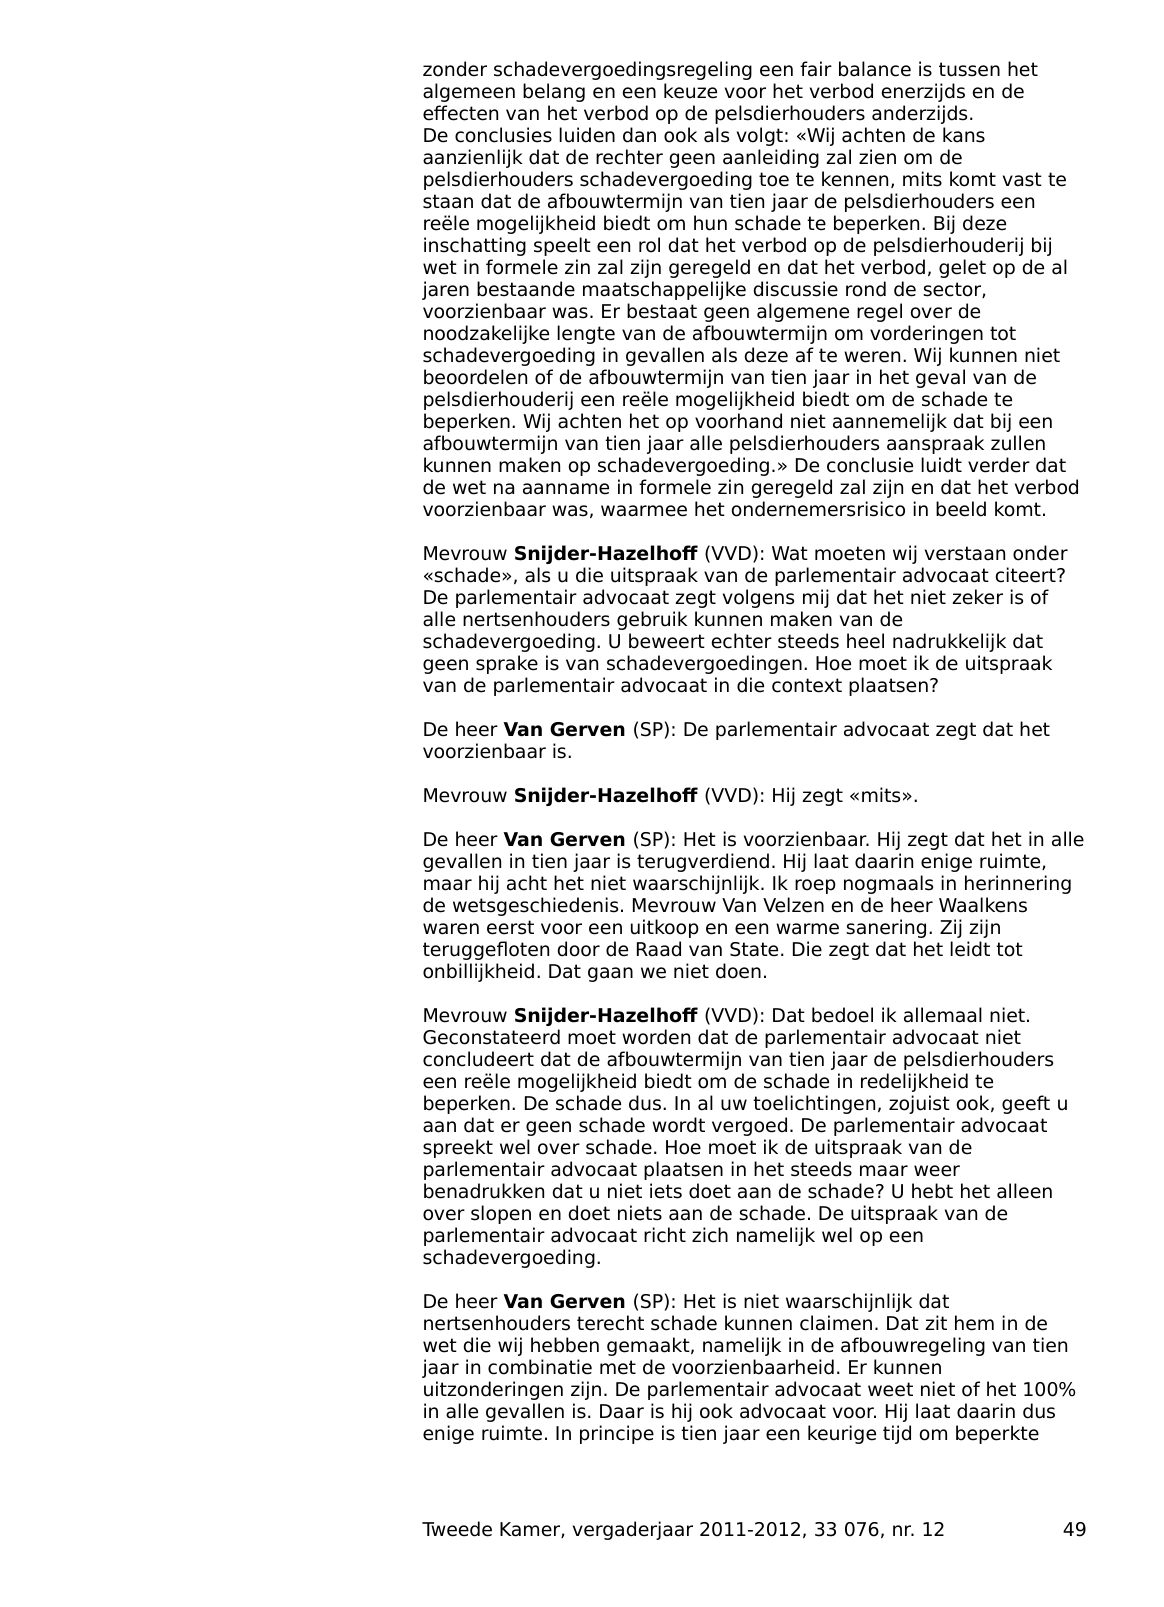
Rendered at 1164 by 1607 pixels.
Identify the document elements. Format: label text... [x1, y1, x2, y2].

text De heer Van Gerven (SP): Het is voorzienbaar. Hij zegt dat het in alle gevallen in tien jaar is terugverdiend. Hij laat daarin enige ruimte, maar hij acht het niet waarschijnlijk. Ik roep nogmaals in herinnering de wetsgeschiedenis. Mevrouw Van Velzen en de heer Waalkens waren eerst voor een uitkoop en een warme sanering. Zij zijn teruggefloten door de Raad van State. Die zegt dat het leidt tot onbillijkheid. Dat gaan we niet doen. [422, 829, 1087, 983]
text Mevrouw Snijder-Hazelhoff (VVD): Hij zegt «mits». [422, 785, 1087, 807]
text Mevrouw Snijder-Hazelhoff (VVD): Wat moeten wij verstaan onder «schade», als u die uitspraak van de parlementair advocaat citeert? De parlementair advocaat zegt volgens mij dat het niet zeker is of alle nertsenhouders gebruik kunnen maken van de schadevergoeding. U beweert echter steeds heel nadrukkelijk dat geen sprake is van schadevergoedingen. Hoe moet ik de uitspraak van de parlementair advocaat in die context plaatsen? [422, 543, 1087, 697]
text zonder schadevergoedingsregeling een fair balance is tussen het algemeen belang en een keuze voor het verbod enerzijds en de effecten van het verbod op de pelsdierhouders anderzijds. [422, 59, 1087, 125]
text Mevrouw Snijder-Hazelhoff (VVD): Dat bedoel ik allemaal niet. Geconstateerd moet worden dat de parlementair advocaat niet concludeert dat de afbouwtermijn van tien jaar de pelsdierhouders een reële mogelijkheid biedt om de schade in redelijkheid te beperken. De schade dus. In al uw toelichtingen, zojuist ook, geeft u aan dat er geen schade wordt vergoed. De parlementair advocaat spreekt wel over schade. Hoe moet ik de uitspraak van de parlementair advocaat plaatsen in het steeds maar weer benadrukken dat u niet iets doet aan de schade? U hebt het alleen over slopen en doet niets aan de schade. De uitspraak van de parlementair advocaat richt zich namelijk wel op een schadevergoeding. [422, 1005, 1087, 1269]
text De conclusies luiden dan ook als volgt: «Wij achten de kans aanzienlijk dat de rechter geen aanleiding zal zien om de pelsdierhouders schadevergoeding toe te kennen, mits komt vast te staan dat de afbouwtermijn van tien jaar de pelsdierhouders een reële mogelijkheid biedt om hun schade te beperken. Bij deze inschatting speelt een rol dat het verbod op de pelsdierhouderij bij wet in formele zin zal zijn geregeld en dat het verbod, gelet op de al jaren bestaande maatschappelijke discussie rond de sector, voorzienbaar was. Er bestaat geen algemene regel over de noodzakelijke lengte van de afbouwtermijn om vorderingen tot schadevergoeding in gevallen als deze af te weren. Wij kunnen niet beoordelen of de afbouwtermijn van tien jaar in het geval van de pelsdierhouderij een reële mogelijkheid biedt om de schade te beperken. Wij achten het op voorhand niet aannemelijk dat bij een afbouwtermijn van tien jaar alle pelsdierhouders aanspraak zullen kunnen maken op schadevergoeding.» De conclusie luidt verder dat de wet na aanname in formele zin geregeld zal zijn en dat het verbod voorzienbaar was, waarmee het ondernemersrisico in beeld komt. [422, 125, 1087, 521]
text De heer Van Gerven (SP): Het is niet waarschijnlijk dat nertsenhouders terecht schade kunnen claimen. Dat zit hem in de wet die wij hebben gemaakt, namelijk in de afbouwregeling van tien jaar in combinatie met de voorzienbaarheid. Er kunnen uitzonderingen zijn. De parlementair advocaat weet niet of het 100% in alle gevallen is. Daar is hij ook advocaat voor. Hij laat daarin dus enige ruimte. In principe is tien jaar een keurige tijd om beperkte [422, 1291, 1087, 1445]
text De heer Van Gerven (SP): De parlementair advocaat zegt dat het voorzienbaar is. [422, 719, 1087, 763]
